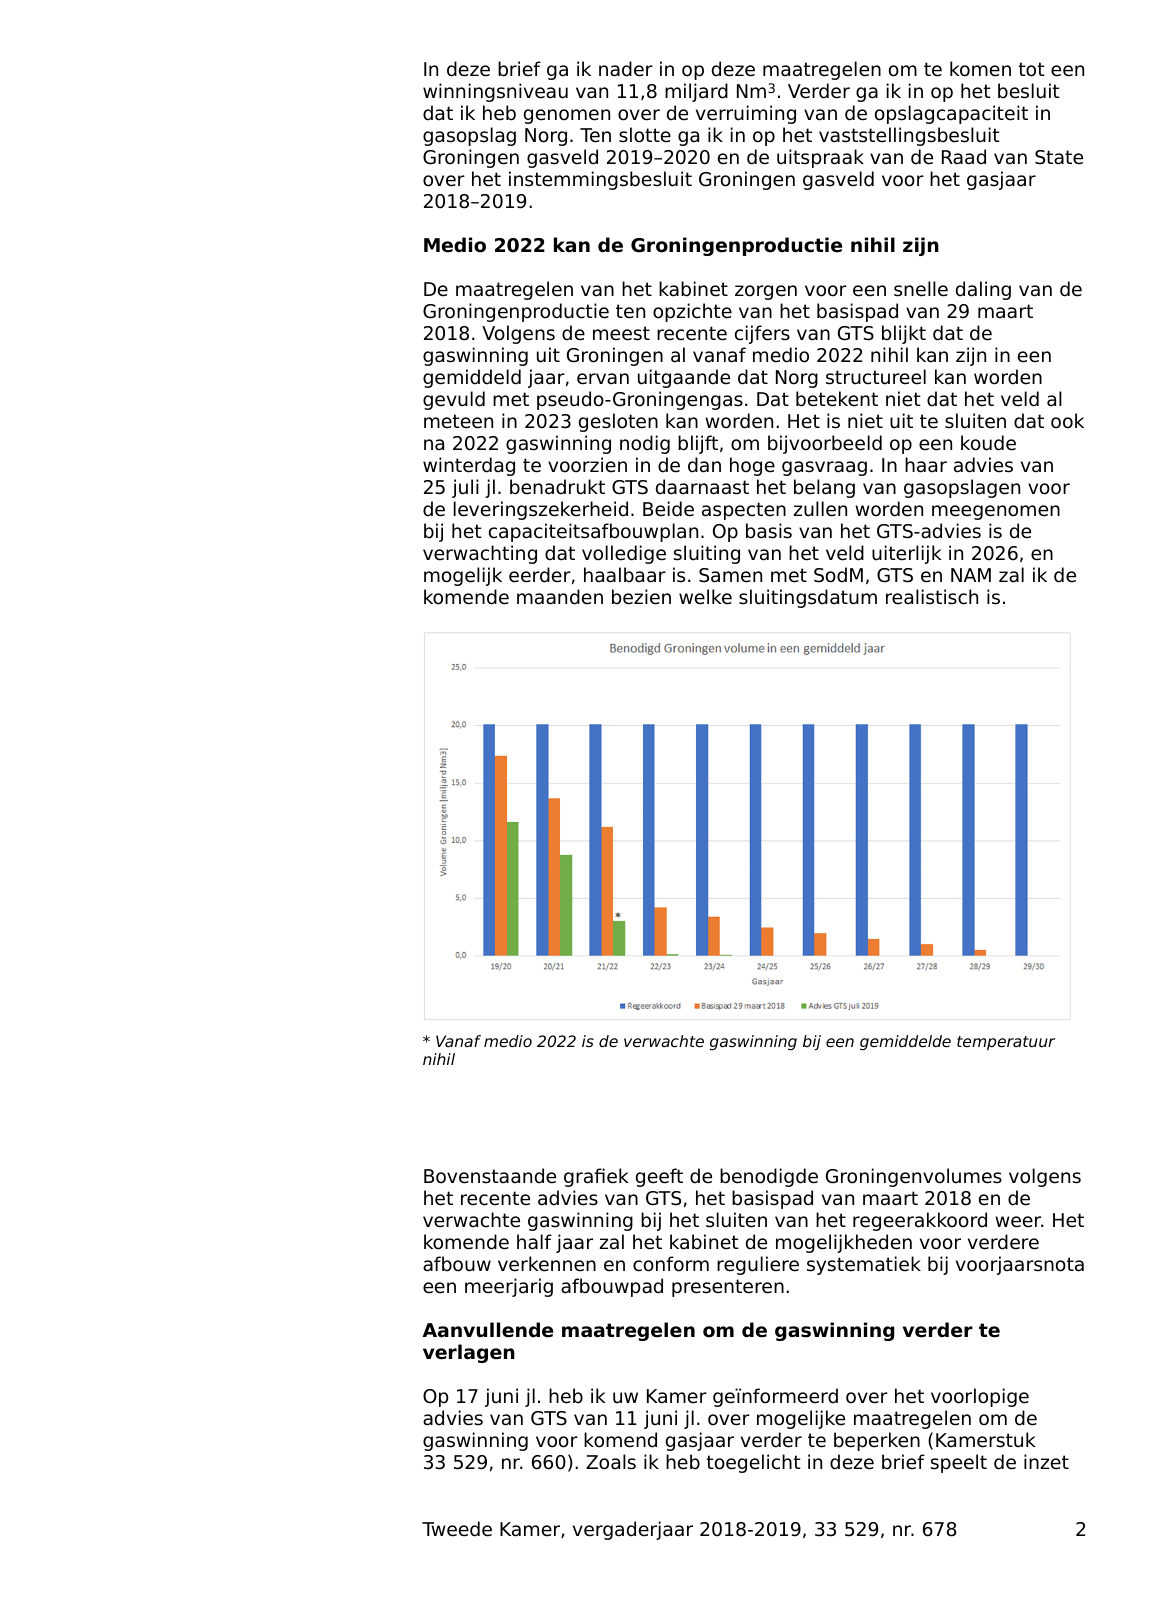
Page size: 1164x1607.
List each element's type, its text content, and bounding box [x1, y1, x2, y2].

subtitle Medio 2022 kan de Groningenproductie nihil zijn [422, 235, 1087, 257]
text In deze brief ga ik nader in op deze maatregelen om te komen tot een winningsniveau van 11,8 miljard Nm3. Verder ga ik in op het besluit dat ik heb genomen over de verruiming van de opslagcapaciteit in gasopslag Norg. Ten slotte ga ik in op het vaststellingsbesluit Groningen gasveld 2019–2020 en de uitspraak van de Raad van State over het instemmingsbesluit Groningen gasveld voor het gasjaar 2018–2019. [422, 59, 1087, 213]
picture [422, 631, 1072, 1021]
subtitle Aanvullende maatregelen om de gaswinning verder te verlagen [422, 1320, 1087, 1364]
text Bovenstaande grafiek geeft de benodigde Groningenvolumes volgens het recente advies van GTS, het basispad van maart 2018 en de verwachte gaswinning bij het sluiten van het regeerakkoord weer. Het komende half jaar zal het kabinet de mogelijkheden voor verdere afbouw verkennen en conform reguliere systematiek bij voorjaarsnota een meerjarig afbouwpad presenteren. [422, 1166, 1087, 1298]
text De maatregelen van het kabinet zorgen voor een snelle daling van de Groningenproductie ten opzichte van het basispad van 29 maart 2018. Volgens de meest recente cijfers van GTS blijkt dat de gaswinning uit Groningen al vanaf medio 2022 nihil kan zijn in een gemiddeld jaar, ervan uitgaande dat Norg structureel kan worden gevuld met pseudo-Groningengas. Dat betekent niet dat het veld al meteen in 2023 gesloten kan worden. Het is niet uit te sluiten dat ook na 2022 gaswinning nodig blijft, om bijvoorbeeld op een koude winterdag te voorzien in de dan hoge gasvraag. In haar advies van 25 juli jl. benadrukt GTS daarnaast het belang van gasopslagen voor de leveringszekerheid. Beide aspecten zullen worden meegenomen bij het capaciteitsafbouwplan. Op basis van het GTS-advies is de verwachting dat volledige sluiting van het veld uiterlijk in 2026, en mogelijk eerder, haalbaar is. Samen met SodM, GTS en NAM zal ik de komende maanden bezien welke sluitingsdatum realistisch is. [422, 279, 1087, 609]
text * Vanaf medio 2022 is de verwachte gaswinning bij een gemiddelde temperatuur nihil [422, 1033, 1072, 1069]
text Op 17 juni jl. heb ik uw Kamer geïnformeerd over het voorlopige advies van GTS van 11 juni jl. over mogelijke maatregelen om de gaswinning voor komend gasjaar verder te beperken (Kamerstuk 33 529, nr. 660). Zoals ik heb toegelicht in deze brief speelt de inzet [422, 1386, 1087, 1474]
